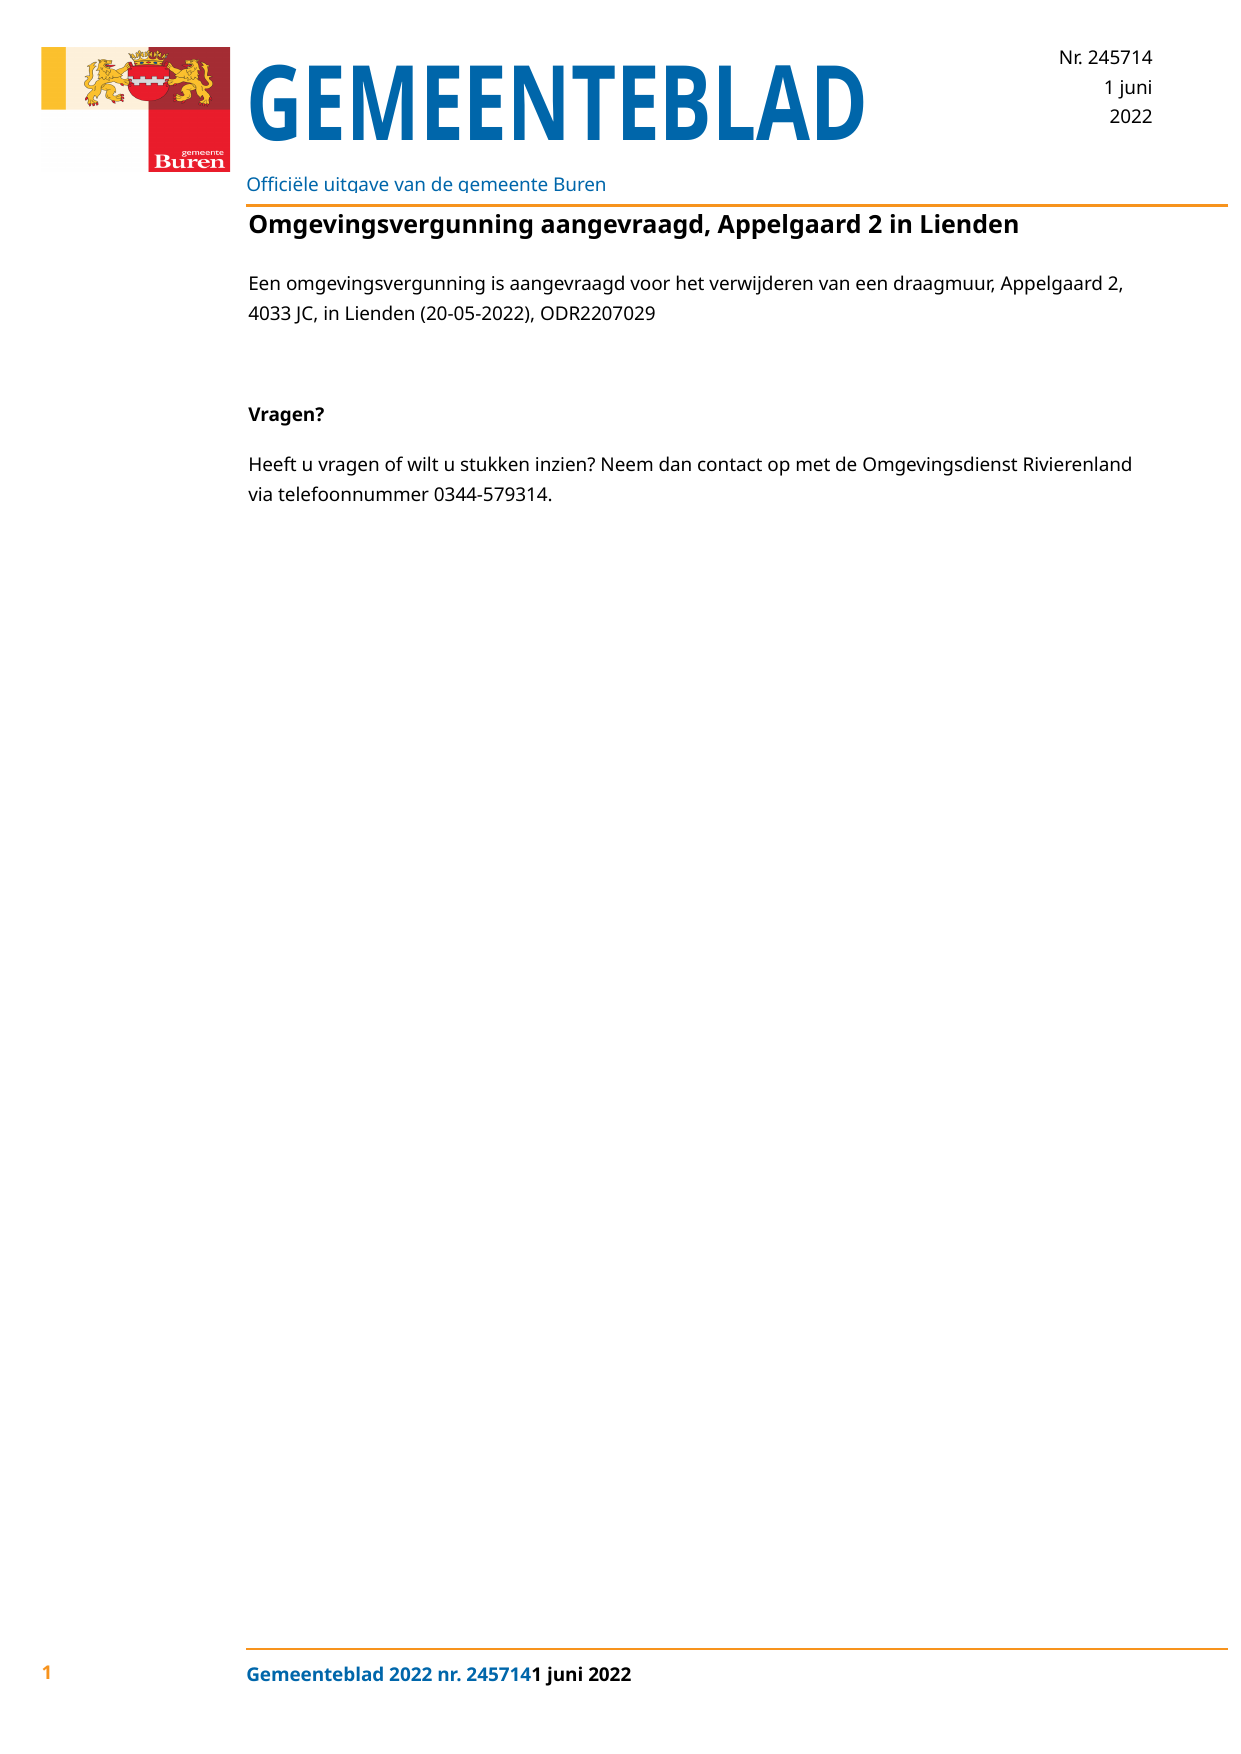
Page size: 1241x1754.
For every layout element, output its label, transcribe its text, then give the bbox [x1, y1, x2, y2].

text Een omgevingsvergunning is aangevraagd voor het verwijderen van een draagmuur, Appelgaard 2, 4033 JC, in Lienden (20-05-2022), ODR2207029 [248, 270, 1152, 326]
text Vragen? [248, 401, 1152, 426]
text Omgevingsvergunning aangevraagd, Appelgaard 2 in Lienden [248, 207, 1152, 241]
picture [41, 47, 231, 172]
text Heeft u vragen of wilt u stukken inzien? Neem dan contact op met de Omgevingsdienst Rivierenland via telefoonnummer 0344-579314. [248, 451, 1152, 506]
